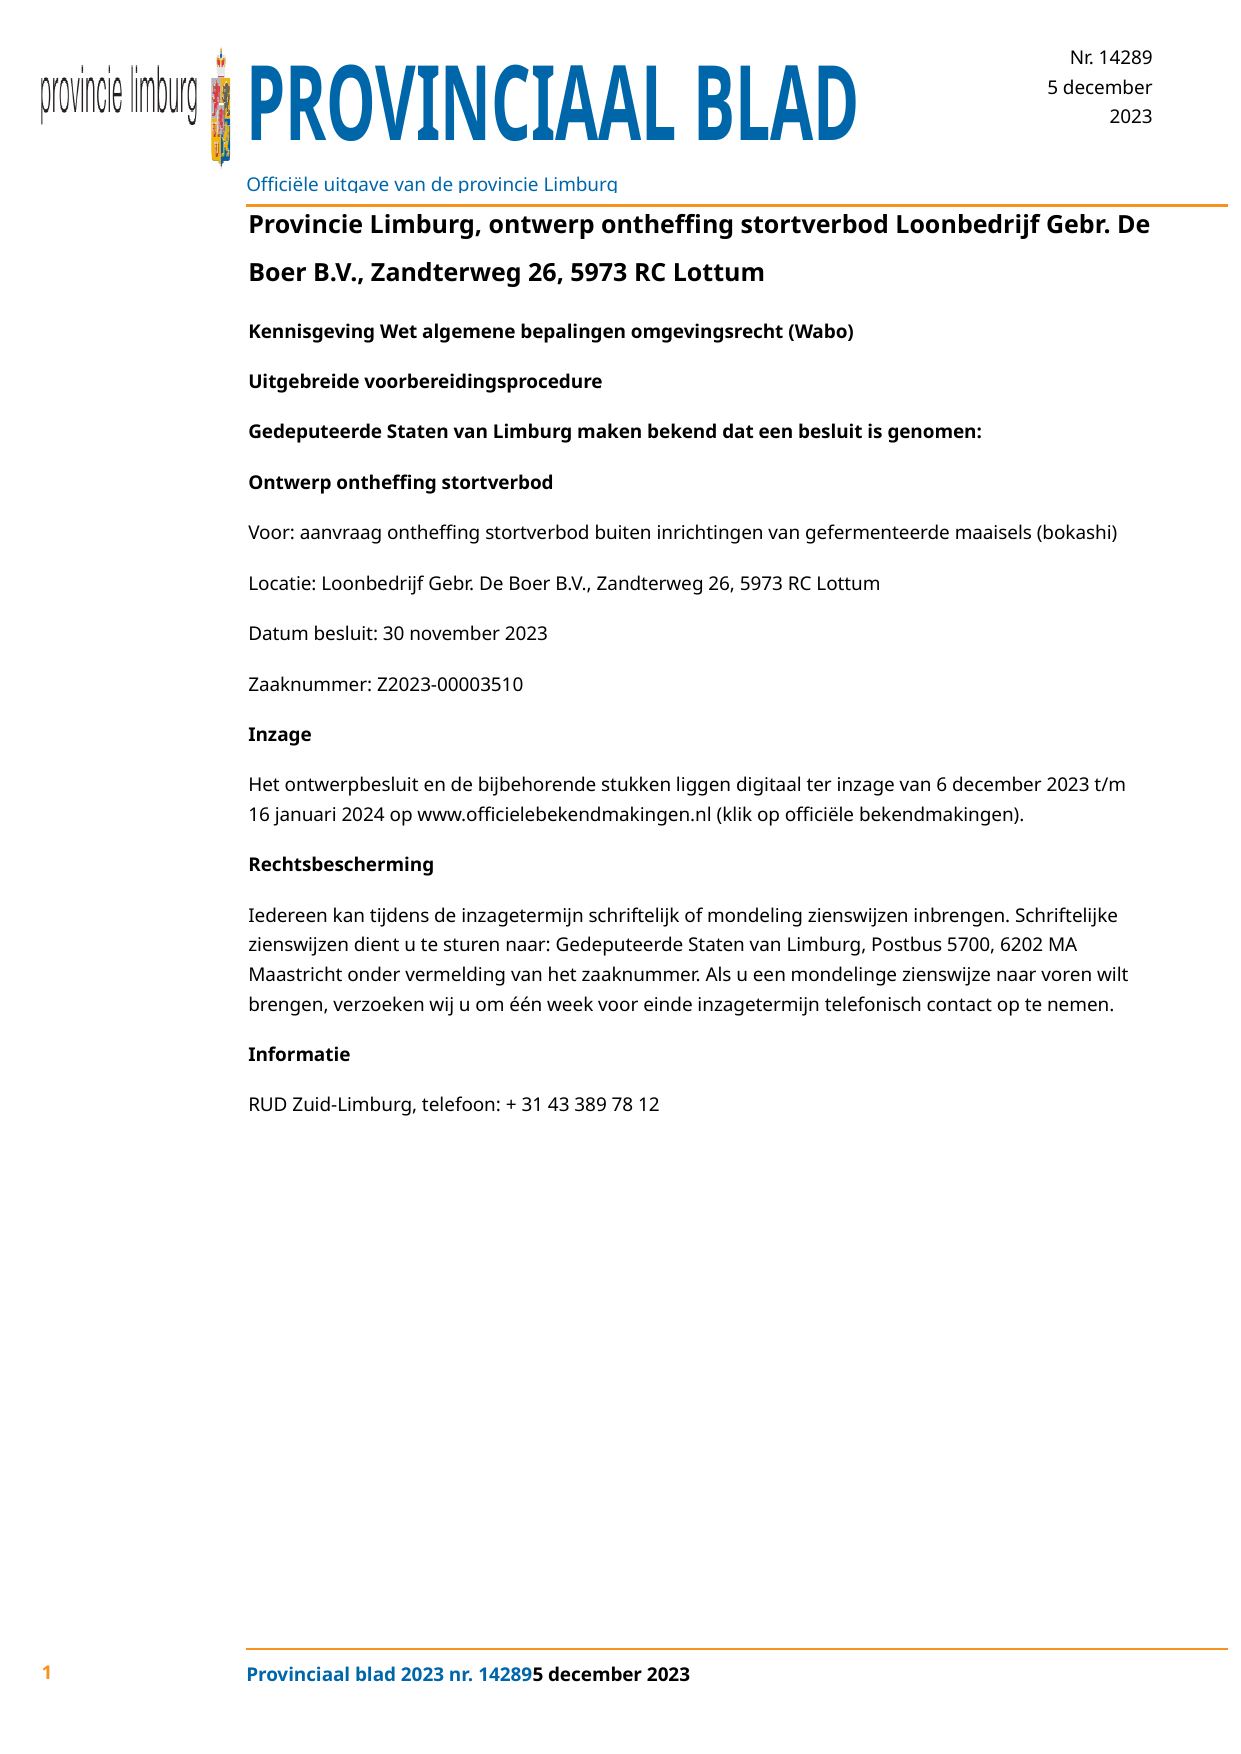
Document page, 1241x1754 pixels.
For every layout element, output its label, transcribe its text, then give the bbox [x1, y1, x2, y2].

text Het ontwerpbesluit en de bijbehorende stukken liggen digitaal ter inzage van 6 december 2023 t/m 16 januari 2024 op www.officielebekendmakingen.nl (klik op officiële bekendmakingen). [248, 772, 1152, 827]
text Locatie: Loonbedrijf Gebr. De Boer B.V., Zandterweg 26, 5973 RC Lottum [248, 570, 1152, 596]
text Inzage [248, 721, 1152, 747]
text Uitgebreide voorbereidingsprocedure [248, 368, 1152, 394]
text Provincie Limburg, ontwerp ontheffing stortverbod Loonbedrijf Gebr. De Boer B.V., Zandterweg 26, 5973 RC Lottum [248, 207, 1152, 288]
text Voor: aanvraag ontheffing stortverbod buiten inrichtingen van gefermenteerde maaisels (bokashi) [248, 519, 1152, 545]
text RUD Zuid-Limburg, telefoon: + 31 43 389 78 12 [248, 1092, 1152, 1117]
text Datum besluit: 30 november 2023 [248, 620, 1152, 646]
text Gedeputeerde Staten van Limburg maken bekend dat een besluit is genomen: [248, 419, 1152, 444]
text Kennisgeving Wet algemene bepalingen omgevingsrecht (Wabo) [248, 318, 1152, 344]
text Informatie [248, 1041, 1152, 1067]
text Rechtsbescherming [248, 852, 1152, 877]
picture [41, 47, 231, 172]
text Ontwerp ontheffing stortverbod [248, 469, 1152, 495]
text Iedereen kan tijdens de inzagetermijn schriftelijk of mondeling zienswijzen inbrengen. Schriftelijke zienswijzen dient u te sturen naar: Gedeputeerde Staten van Limburg, Postbus 5700, 6202 MA Maastricht onder vermelding van het zaaknummer. Als u een mondelinge zienswijze naar voren wilt brengen, verzoeken wij u om één week voor einde inzagetermijn telefonisch contact op te nemen. [248, 902, 1152, 1017]
text Zaaknummer: Z2023-00003510 [248, 671, 1152, 697]
